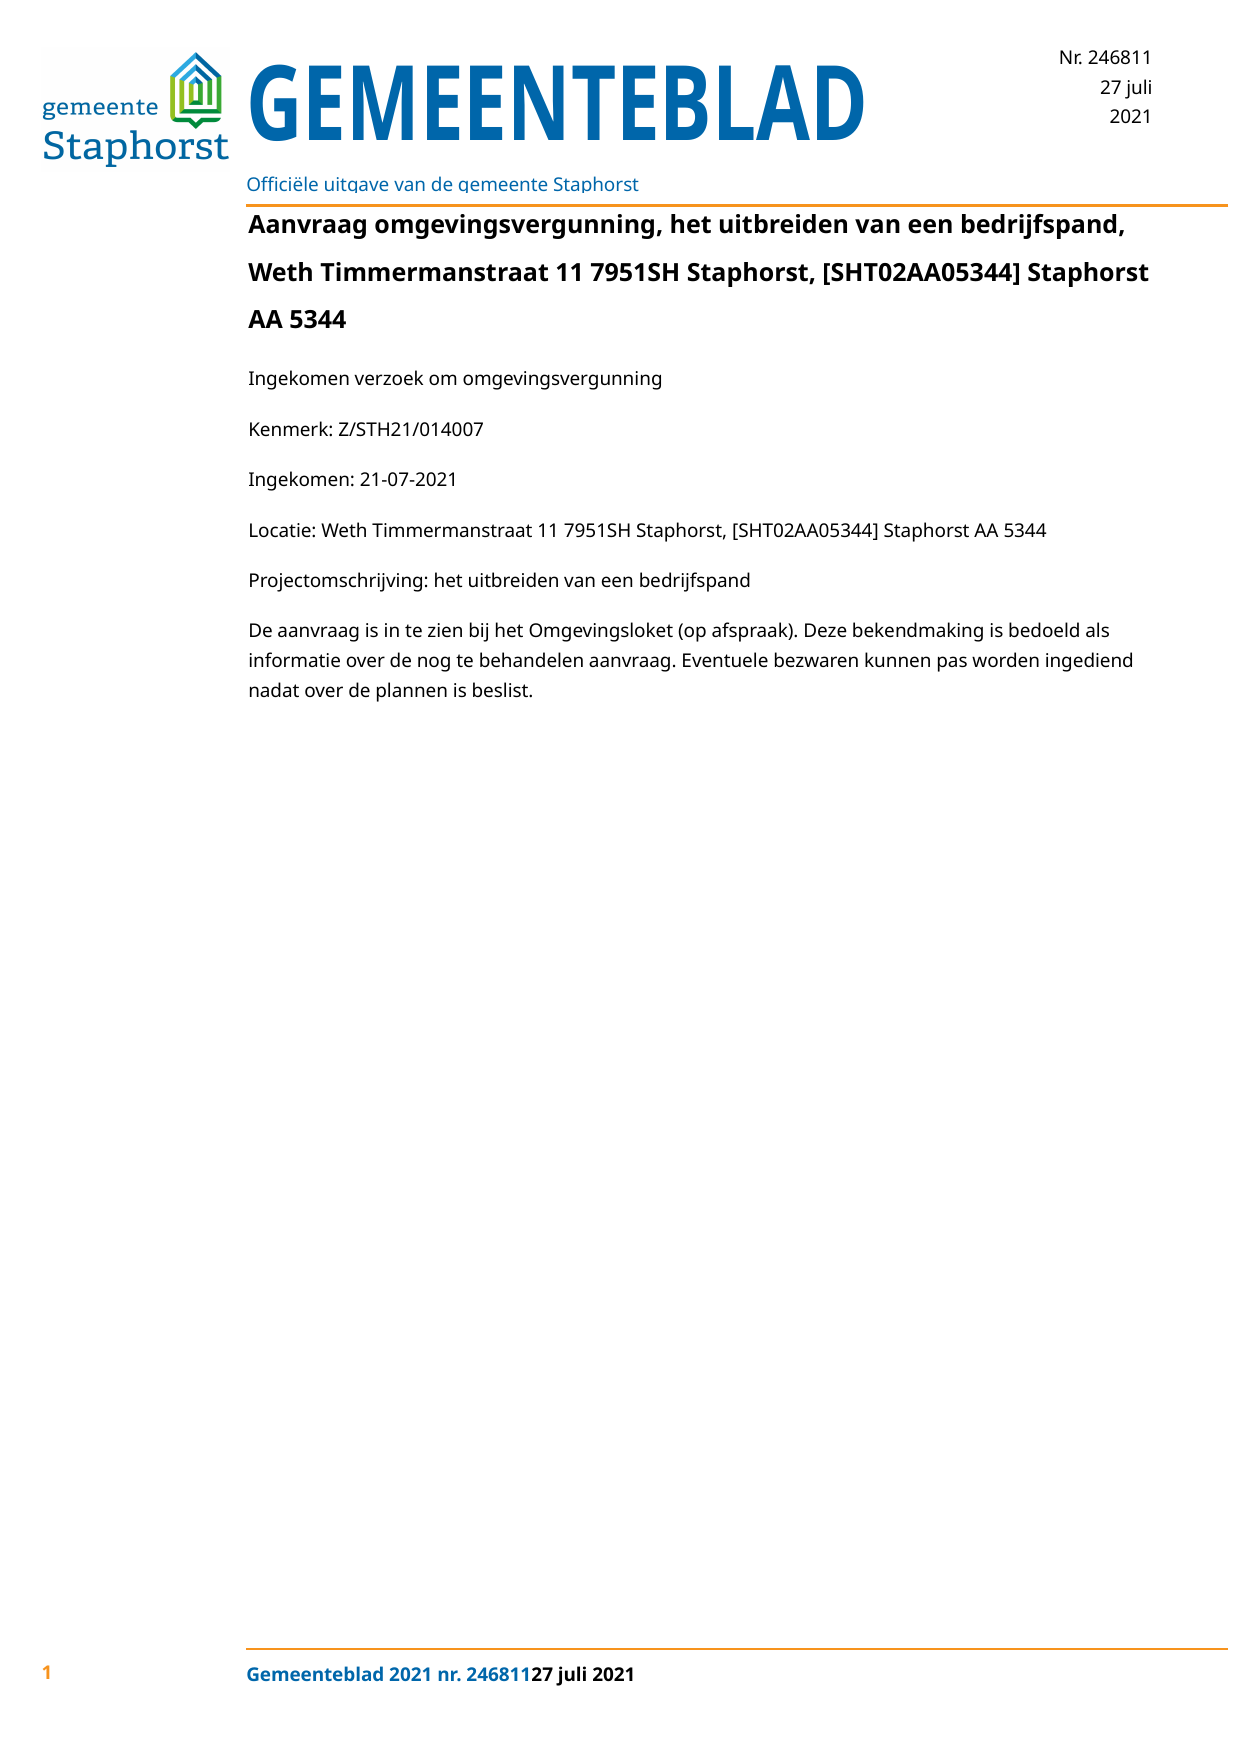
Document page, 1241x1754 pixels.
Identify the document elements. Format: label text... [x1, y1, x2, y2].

text Projectomschrijving: het uitbreiden van een bedrijfspand [248, 567, 1152, 593]
text Ingekomen: 21-07-2021 [248, 466, 1152, 492]
text Locatie: Weth Timmermanstraat 11 7951SH Staphorst, [SHT02AA05344] Staphorst AA 5344 [248, 517, 1152, 542]
text Kenmerk: Z/STH21/014007 [248, 416, 1152, 442]
text Aanvraag omgevingsvergunning, het uitbreiden van een bedrijfspand, Weth Timmermanstraat 11 7951SH Staphorst, [SHT02AA05344] Staphorst AA 5344 [248, 207, 1152, 336]
text De aanvraag is in te zien bij het Omgevingsloket (op afspraak). Deze bekendmaking is bedoeld als informatie over de nog te behandelen aanvraag. Eventuele bezwaren kunnen pas worden ingediend nadat over de plannen is beslist. [248, 618, 1152, 702]
text Ingekomen verzoek om omgevingsvergunning [248, 366, 1152, 391]
picture [41, 47, 231, 172]
